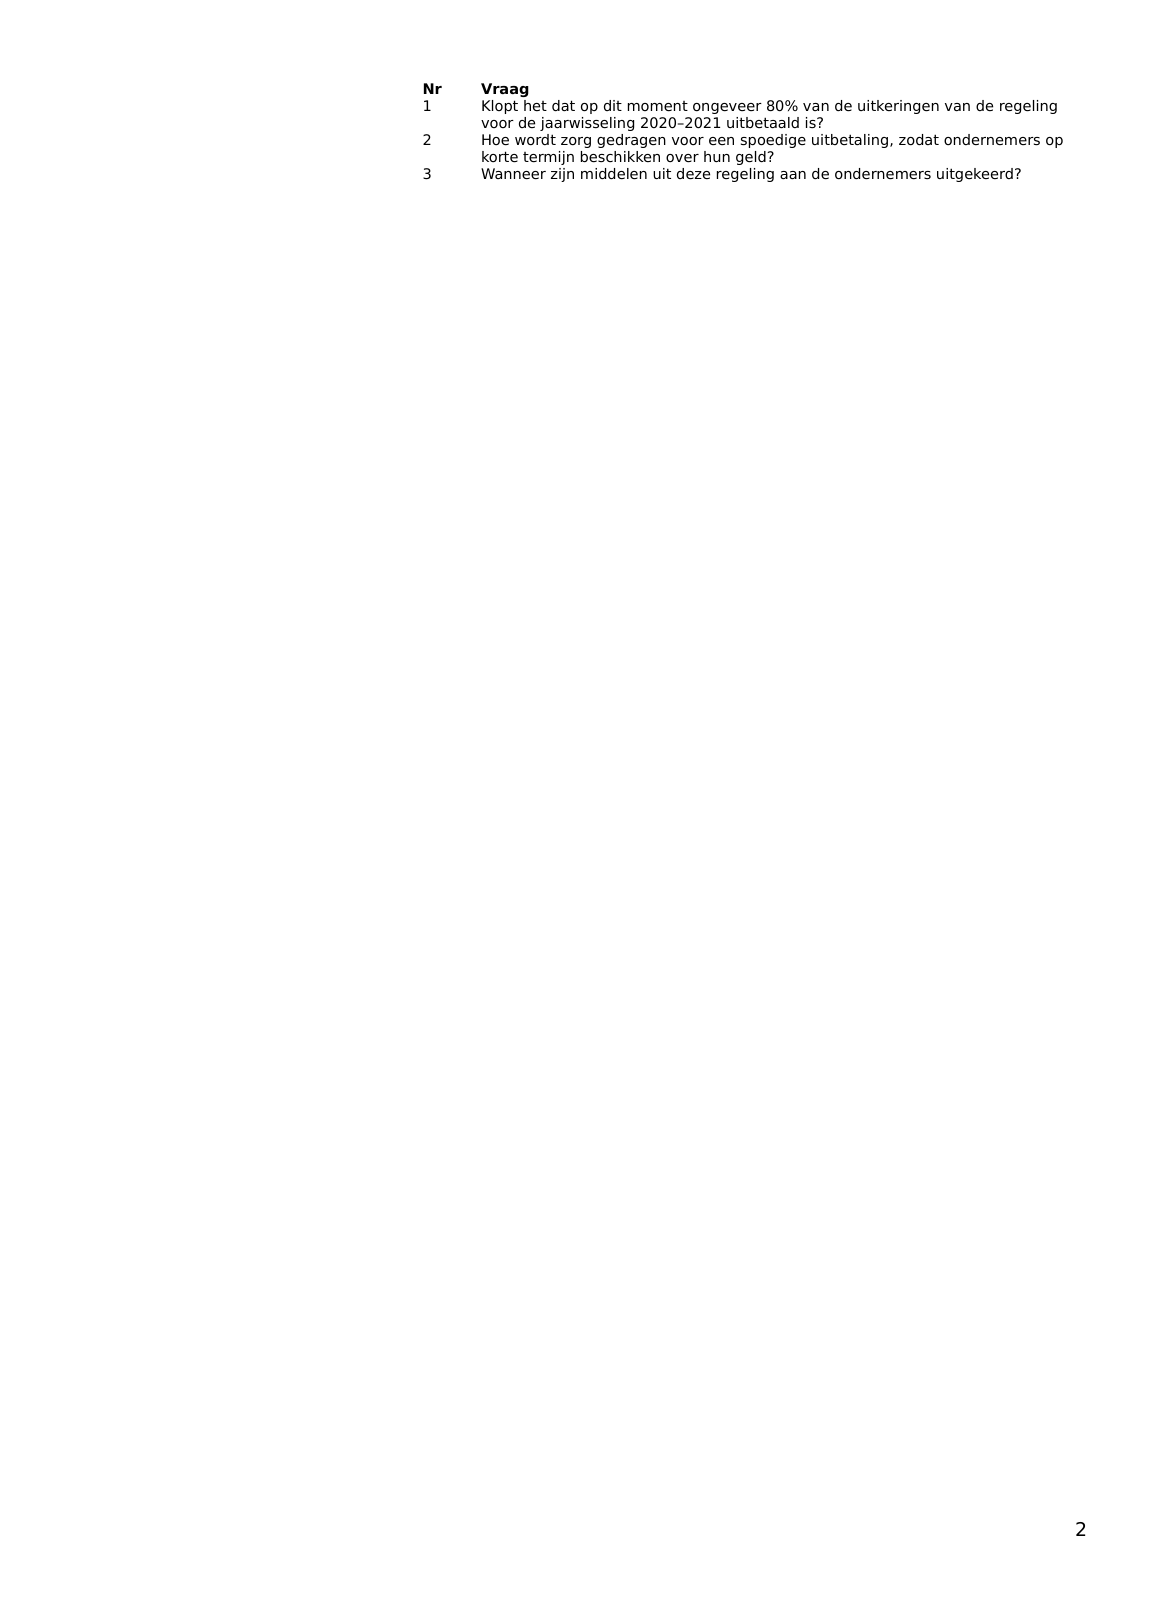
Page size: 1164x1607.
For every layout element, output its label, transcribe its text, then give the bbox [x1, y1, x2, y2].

table_cell 3 [422, 166, 475, 183]
table_cell 1 [422, 98, 475, 132]
table_cell Wanneer zijn middelen uit deze regeling aan de ondernemers uitgekeerd? [475, 166, 1087, 183]
table_cell Hoe wordt zorg gedragen voor een spoedige uitbetaling, zodat ondernemers op korte termijn beschikken over hun geld? [475, 132, 1087, 166]
table_header Nr [422, 81, 475, 98]
table_header Vraag [475, 81, 1087, 98]
table_cell Klopt het dat op dit moment ongeveer 80% van de uitkeringen van de regeling voor de jaarwisseling 2020–2021 uitbetaald is? [475, 98, 1087, 132]
table_cell 2 [422, 132, 475, 166]
